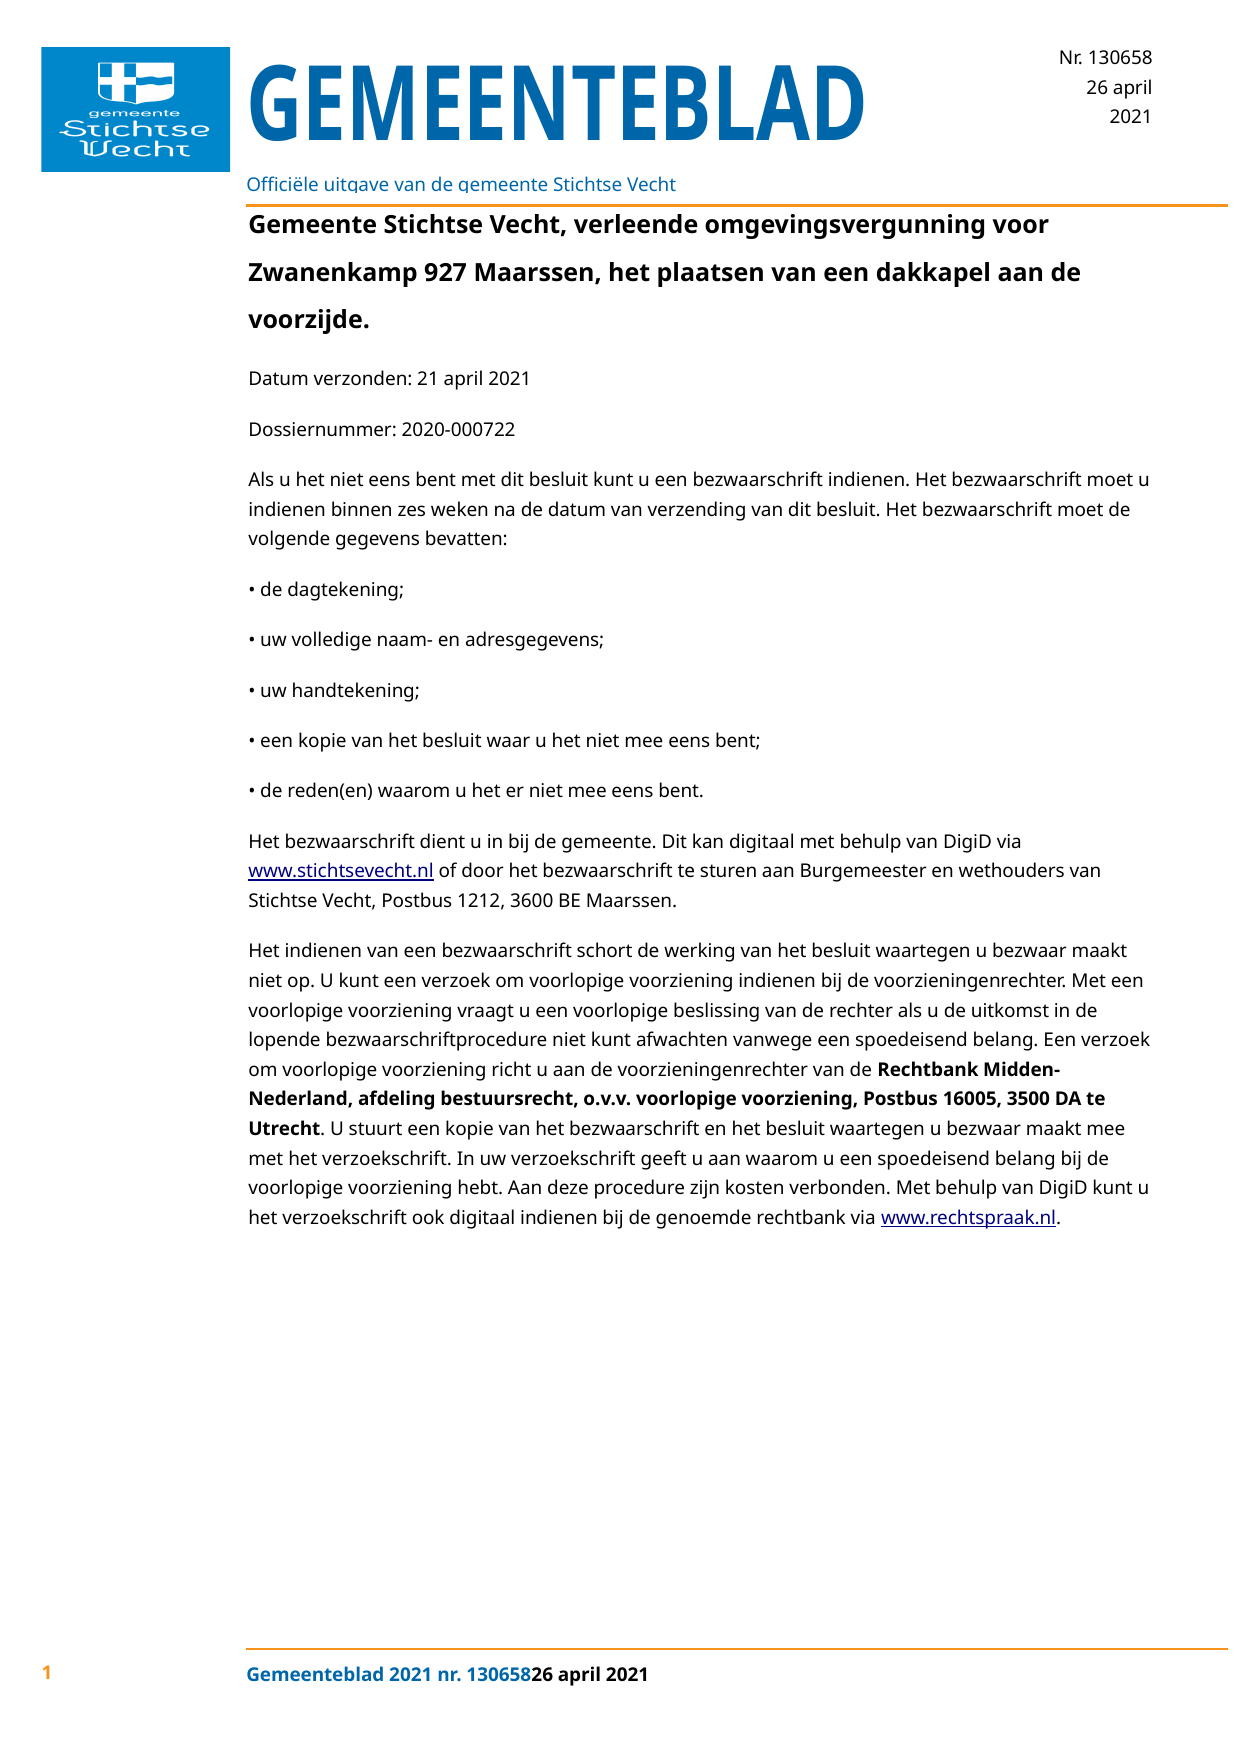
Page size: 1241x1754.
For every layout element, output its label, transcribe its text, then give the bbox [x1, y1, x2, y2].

text Datum verzonden: 21 april 2021 [248, 366, 1152, 391]
text • de reden(en) waarom u het er niet mee eens bent. [248, 778, 1152, 803]
text Gemeente Stichtse Vecht, verleende omgevingsvergunning voor Zwanenkamp 927 Maarssen, het plaatsen van een dakkapel aan de voorzijde. [248, 207, 1152, 336]
text • de dagtekening; [248, 576, 1152, 602]
text • een kopie van het besluit waar u het niet mee eens bent; [248, 727, 1152, 753]
text • uw volledige naam- en adresgegevens; [248, 626, 1152, 652]
text Het bezwaarschrift dient u in bij de gemeente. Dit kan digitaal met behulp van DigiD via www.stichtsevecht.nl of door het bezwaarschrift te sturen aan Burgemeester en wethouders van Stichtse Vecht, Postbus 1212, 3600 BE Maarssen. [248, 828, 1152, 913]
picture [99, 63, 135, 101]
text Het indienen van een bezwaarschrift schort de werking van het besluit waartegen u bezwaar maakt niet op. U kunt een verzoek om voorlopige voorziening indienen bij de voorzieningenrechter. Met een voorlopige voorziening vraagt u een voorlopige beslissing van de rechter als u de uitkomst in de lopende bezwaarschriftprocedure niet kunt afwachten vanwege een spoedeisend belang. Een verzoek om voorlopige voorziening richt u aan de voorzieningenrechter van de Rechtbank Midden-Nederland, afdeling bestuursrecht, o.v.v. voorlopige voorziening, Postbus 16005, 3500 DA te Utrecht. U stuurt een kopie van het bezwaarschrift en het besluit waartegen u bezwaar maakt mee met het verzoekschrift. In uw verzoekschrift geeft u aan waarom u een spoedeisend belang bij de voorlopige voorziening hebt. Aan deze procedure zijn kosten verbonden. Met behulp van DigiD kunt u het verzoekschrift ook digitaal indienen bij de genoemde rechtbank via www.rechtspraak.nl. [248, 938, 1152, 1229]
text Als u het niet eens bent met dit besluit kunt u een bezwaarschrift indienen. Het bezwaarschrift moet u indienen binnen zes weken na de datum van verzending van dit besluit. Het bezwaarschrift moet de volgende gegevens bevatten: [248, 466, 1152, 551]
picture [137, 63, 174, 103]
text Dossiernummer: 2020-000722 [248, 416, 1152, 442]
text • uw handtekening; [248, 677, 1152, 702]
